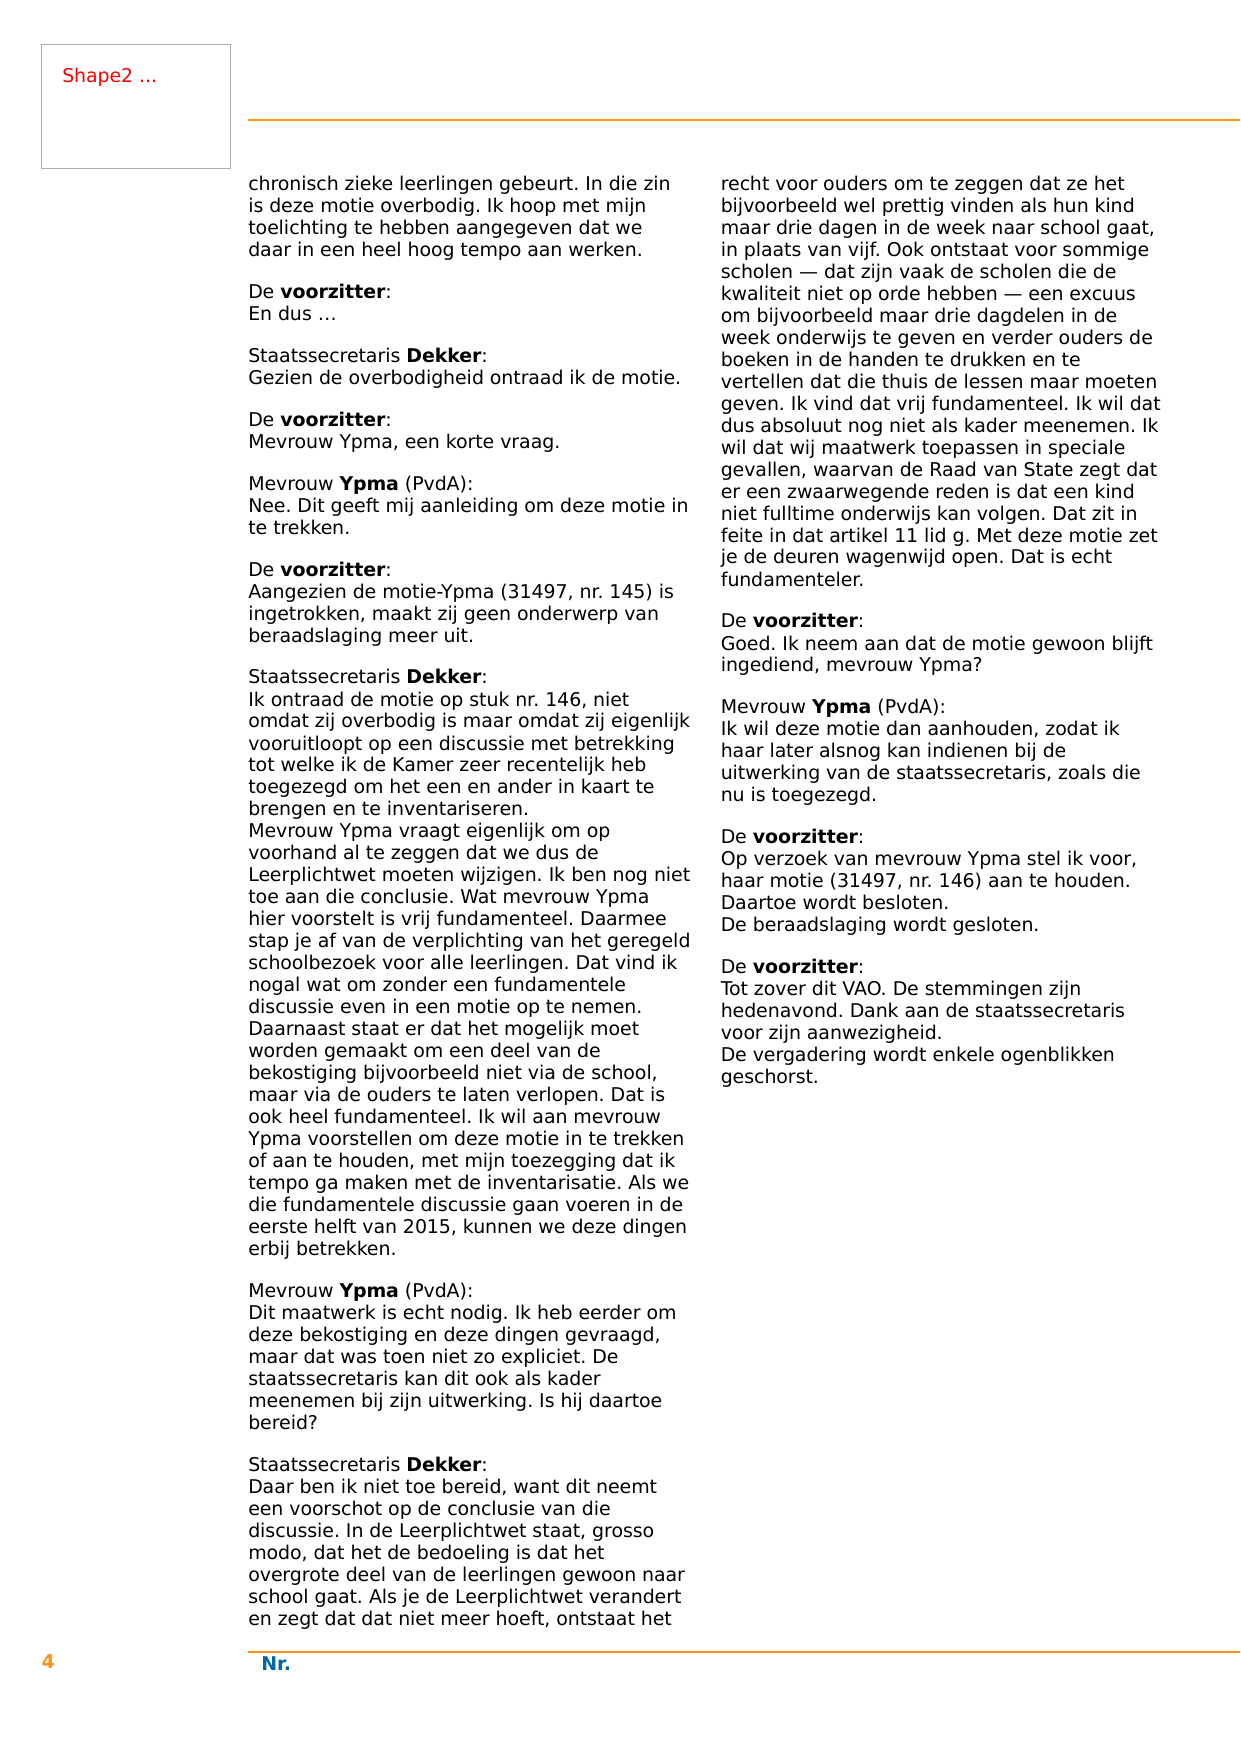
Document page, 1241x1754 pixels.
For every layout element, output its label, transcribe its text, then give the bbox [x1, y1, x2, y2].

text Daartoe wordt besloten. [721, 892, 1163, 914]
text Op verzoek van mevrouw Ypma stel ik voor, haar motie (31497, nr. 146) aan te houden. [721, 848, 1163, 892]
text Ik wil deze motie dan aanhouden, zodat ik haar later alsnog kan indienen bij de uitwerking van de staatssecretaris, zoals die nu is toegezegd. [721, 718, 1163, 806]
text recht voor ouders om te zeggen dat ze het bijvoorbeeld wel prettig vinden als hun kind maar drie dagen in de week naar school gaat, in plaats van vijf. Ook ontstaat voor sommige scholen — dat zijn vaak de scholen die de kwaliteit niet op orde hebben — een excuus om bijvoorbeeld maar drie dagdelen in de week onderwijs te geven en verder ouders de boeken in de handen te drukken en te vertellen dat die thuis de lessen maar moeten geven. Ik vind dat vrij fundamenteel. Ik wil dat dus absoluut nog niet als kader meenemen. Ik wil dat wij maatwerk toepassen in speciale gevallen, waarvan de Raad van State zegt dat er een zwaarwegende reden is dat een kind niet fulltime onderwijs kan volgen. Dat zit in feite in dat artikel 11 lid g. Met deze motie zet je de deuren wagenwijd open. Dat is echt fundamenteler. [721, 173, 1163, 590]
text Mevrouw Ypma (PvdA): [248, 1280, 691, 1302]
text De voorzitter: [248, 558, 691, 581]
text Goed. Ik neem aan dat de motie gewoon blijft ingediend, mevrouw Ypma? [721, 632, 1163, 676]
text De voorzitter: [721, 826, 1163, 848]
text chronisch zieke leerlingen gebeurt. In die zin is deze motie overbodig. Ik hoop met mijn toelichting te hebben aangegeven dat we daar in een heel hoog tempo aan werken. [248, 173, 691, 261]
text Mevrouw Ypma (PvdA): [721, 696, 1163, 718]
text Aangezien de motie-Ypma (31497, nr. 145) is ingetrokken, maakt zij geen onderwerp van beraadslaging meer uit. [248, 581, 691, 646]
text Tot zover dit VAO. De stemmingen zijn hedenavond. Dank aan de staatssecretaris voor zijn aanwezigheid. [721, 978, 1163, 1044]
text Mevrouw Ypma (PvdA): [248, 473, 691, 494]
text De beraadslaging wordt gesloten. [721, 914, 1163, 936]
text De voorzitter: [721, 956, 1163, 978]
text De voorzitter: [721, 610, 1163, 632]
text Dit maatwerk is echt nodig. Ik heb eerder om deze bekostiging en deze dingen gevraagd, maar dat was toen niet zo expliciet. De staatssecretaris kan dit ook als kader meenemen bij zijn uitwerking. Is hij daartoe bereid? [248, 1302, 691, 1434]
text Gezien de overbodigheid ontraad ik de motie. [248, 367, 691, 389]
text De voorzitter: [248, 409, 691, 431]
text Nee. Dit geeft mij aanleiding om deze motie in te trekken. [248, 494, 691, 538]
text Mevrouw Ypma vraagt eigenlijk om op voorhand al te zeggen dat we dus de Leerplichtwet moeten wijzigen. Ik ben nog niet toe aan die conclusie. Wat mevrouw Ypma hier voorstelt is vrij fundamenteel. Daarmee stap je af van de verplichting van het geregeld schoolbezoek voor alle leerlingen. Dat vind ik nogal wat om zonder een fundamentele discussie even in een motie op te nemen. Daarnaast staat er dat het mogelijk moet worden gemaakt om een deel van de bekostiging bijvoorbeeld niet via de school, maar via de ouders te laten verlopen. Dat is ook heel fundamenteel. Ik wil aan mevrouw Ypma voorstellen om deze motie in te trekken of aan te houden, met mijn toezegging dat ik tempo ga maken met de inventarisatie. Als we die fundamentele discussie gaan voeren in de eerste helft van 2015, kunnen we deze dingen erbij betrekken. [248, 820, 691, 1260]
text Staatssecretaris Dekker: [248, 1454, 691, 1476]
text De vergadering wordt enkele ogenblikken geschorst. [721, 1044, 1163, 1088]
text Mevrouw Ypma, een korte vraag. [248, 431, 691, 453]
text En dus … [248, 303, 691, 325]
text Staatssecretaris Dekker: [248, 666, 691, 688]
text Daar ben ik niet toe bereid, want dit neemt een voorschot op de conclusie van die discussie. In de Leerplichtwet staat, grosso modo, dat het de bedoeling is dat het overgrote deel van de leerlingen gewoon naar school gaat. Als je de Leerplichtwet verandert en zegt dat dat niet meer hoeft, ontstaat het [248, 1476, 691, 1629]
text Staatssecretaris Dekker: [248, 345, 691, 367]
text Ik ontraad de motie op stuk nr. 146, niet omdat zij overbodig is maar omdat zij eigenlijk vooruitloopt op een discussie met betrekking tot welke ik de Kamer zeer recentelijk heb toegezegd om het een en ander in kaart te brengen en te inventariseren. [248, 688, 691, 820]
text De voorzitter: [248, 281, 691, 303]
